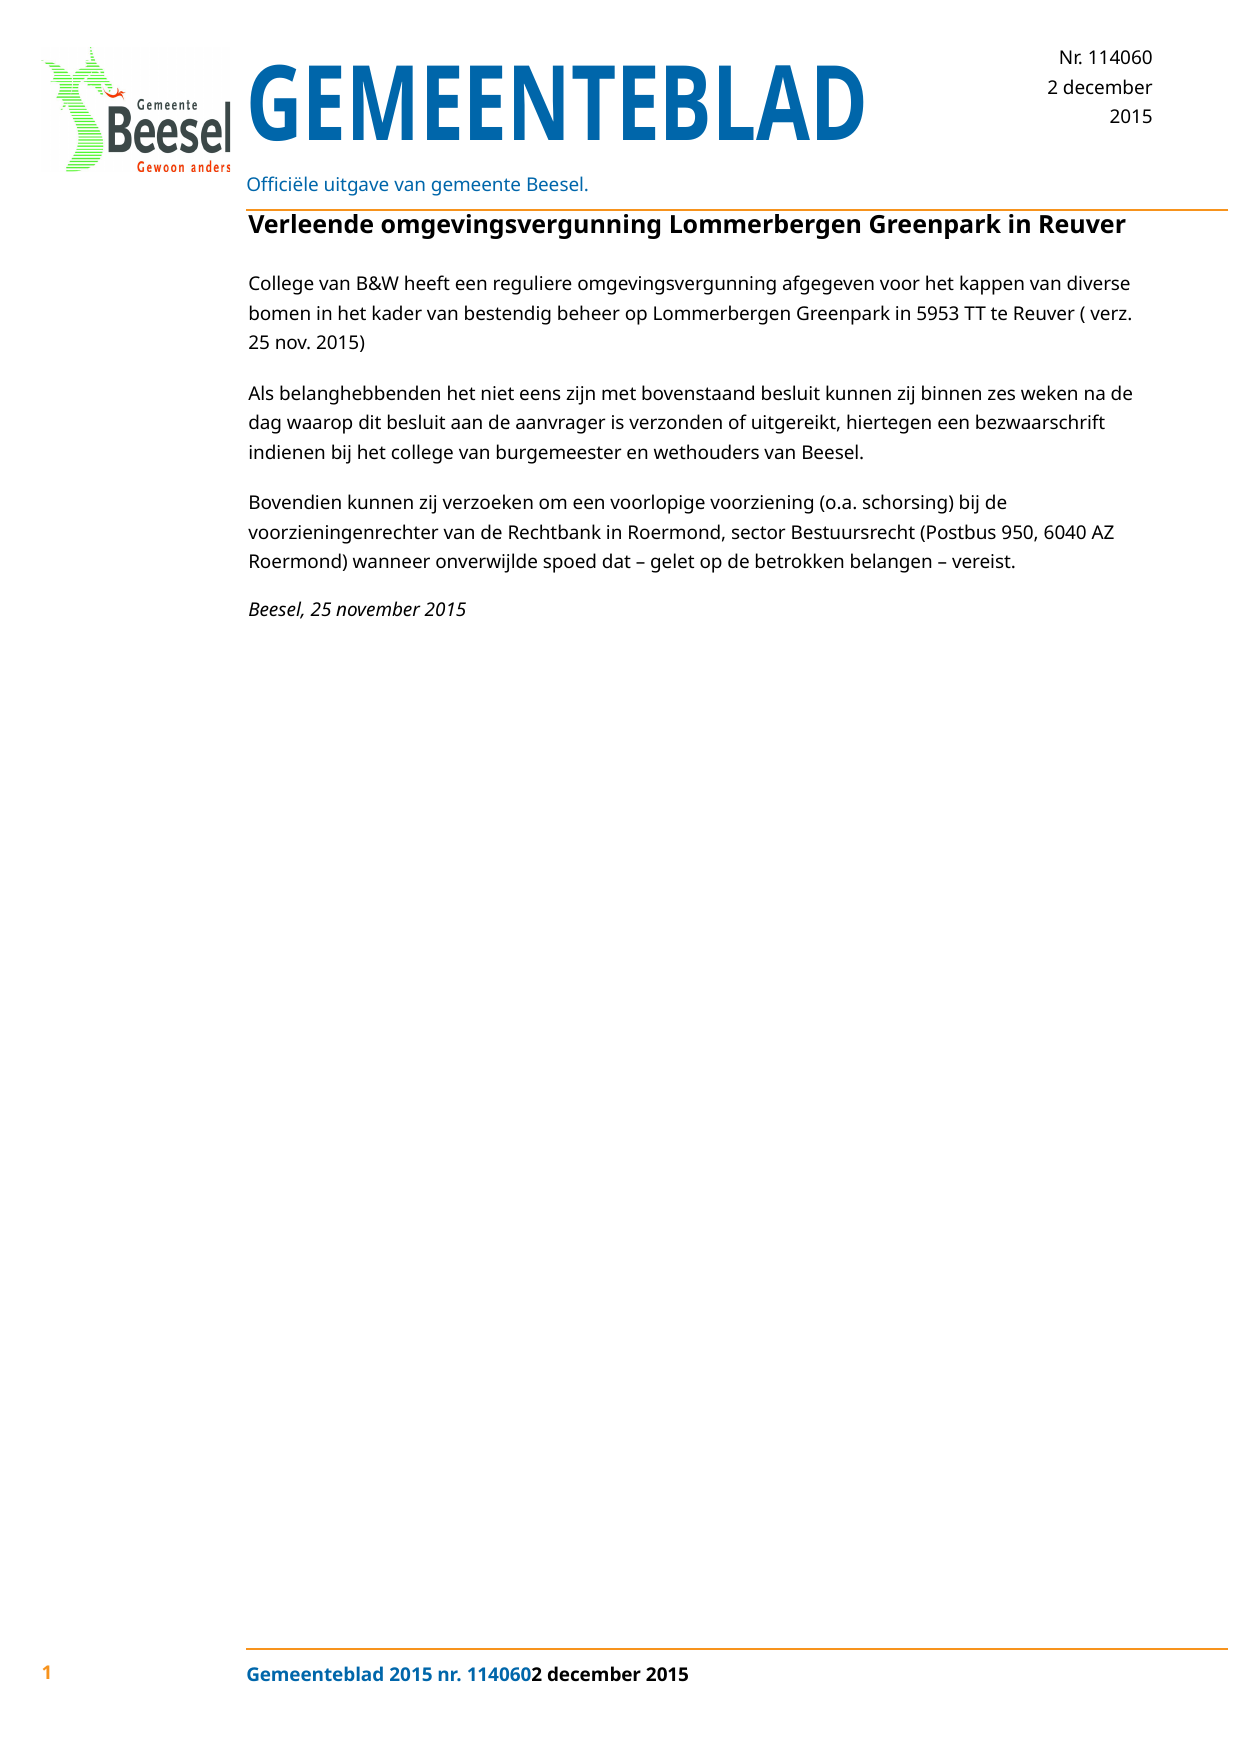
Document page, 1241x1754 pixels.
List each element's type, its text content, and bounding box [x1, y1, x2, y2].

text Verleende omgevingsvergunning Lommerbergen Greenpark in Reuver [248, 211, 1152, 241]
text Bovendien kunnen zij verzoeken om een voorlopige voorziening (o.a. schorsing) bij de voorzieningenrechter van de Rechtbank in Roermond, sector Bestuursrecht (Postbus 950, 6040 AZ Roermond) wanneer onverwijlde spoed dat – gelet op de betrokken belangen – vereist. [248, 489, 1152, 574]
text Als belanghebbenden het niet eens zijn met bovenstaand besluit kunnen zij binnen zes weken na de dag waarop dit besluit aan de aanvrager is verzonden of uitgereikt, hiertegen een bezwaarschrift indienen bij het college van burgemeester en wethouders van Beesel. [248, 380, 1152, 465]
text Beesel, 25 november 2015 [248, 596, 1152, 622]
text College van B&W heeft een reguliere omgevingsvergunning afgegeven voor het kappen van diverse bomen in het kader van bestendig beheer op Lommerbergen Greenpark in 5953 TT te Reuver ( verz. 25 nov. 2015) [248, 270, 1152, 355]
picture [41, 47, 231, 172]
